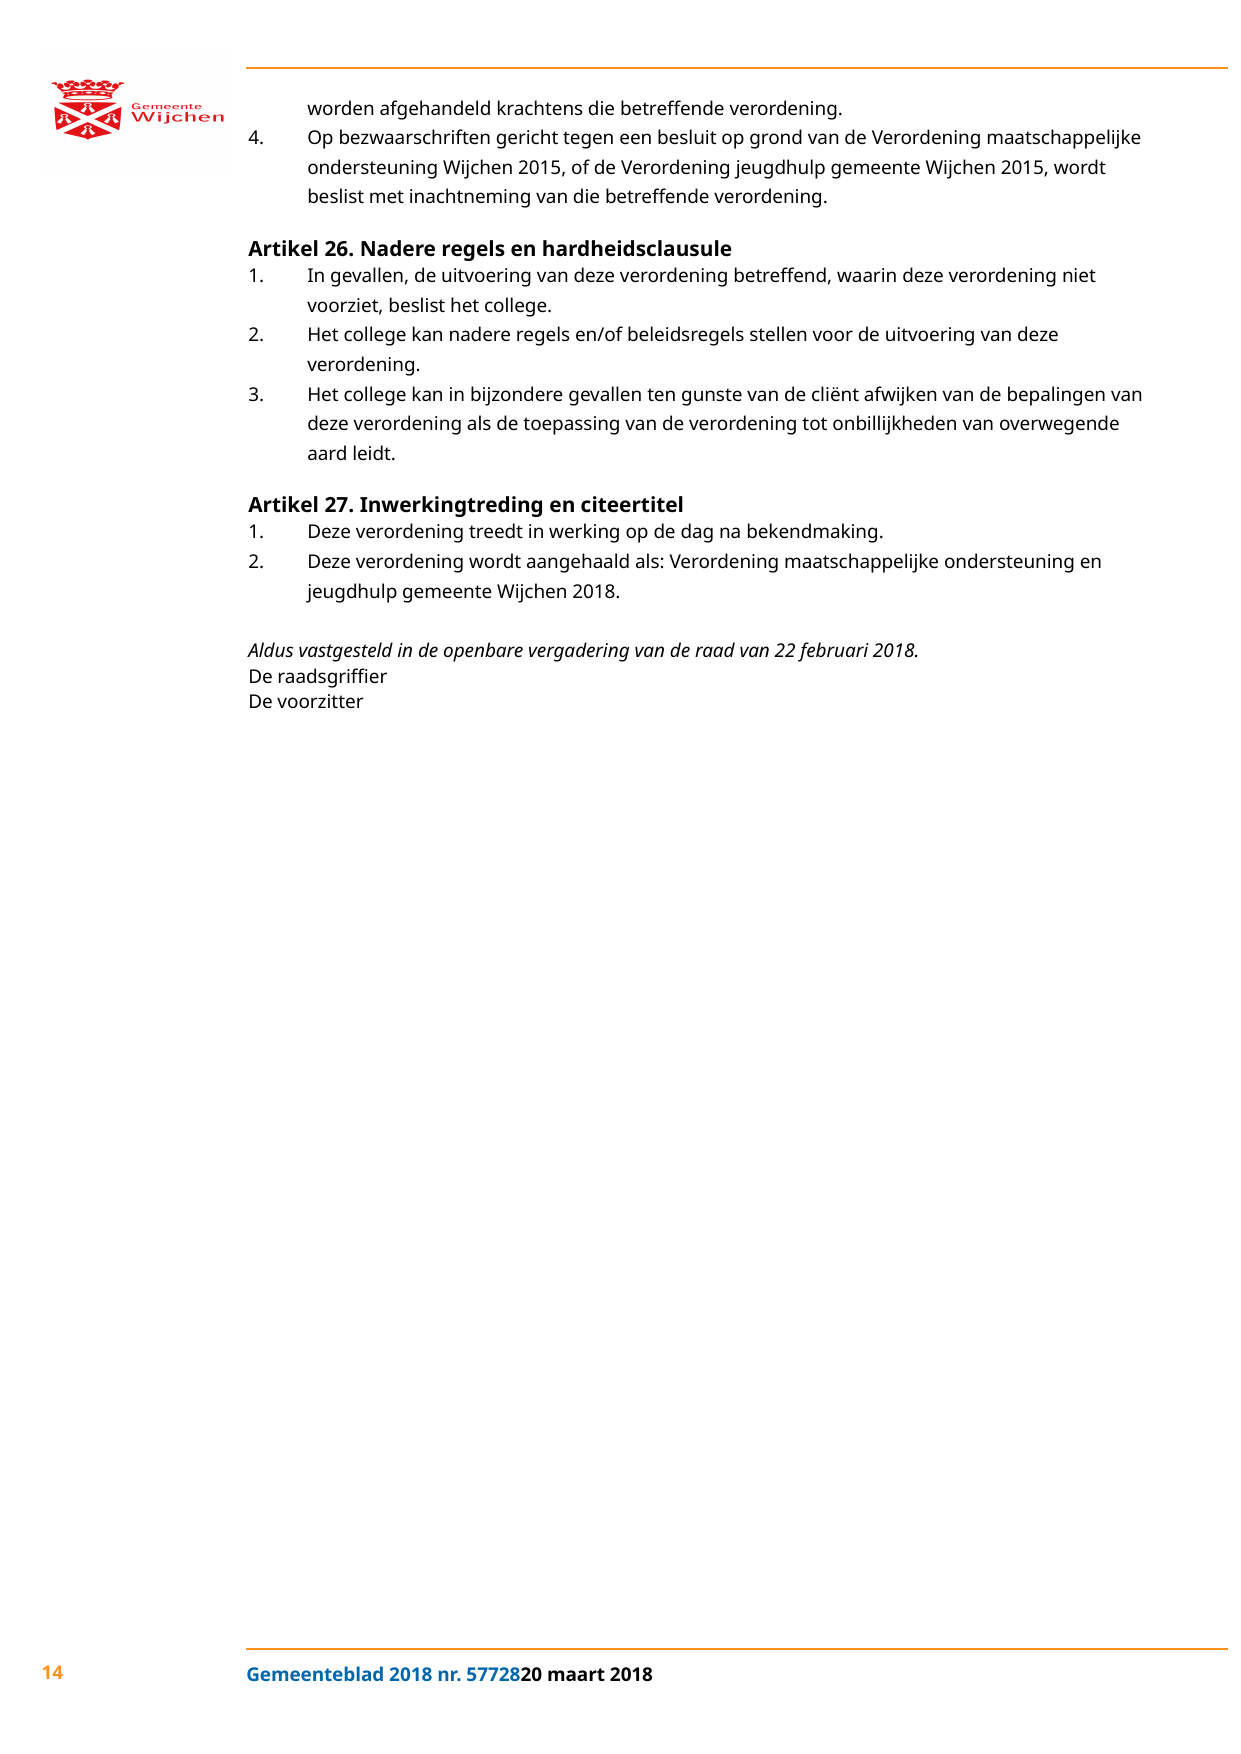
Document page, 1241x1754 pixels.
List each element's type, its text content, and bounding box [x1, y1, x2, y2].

picture [41, 47, 231, 172]
list Op bezwaarschriften gericht tegen een besluit op grond van de Verordening maatschappelijke ondersteuning Wijchen 2015, of de Verordening jeugdhulp gemeente Wijchen 2015, wordt beslist met inachtneming van die betreffende verordening. [248, 124, 1152, 209]
text De raadsgriffier [248, 663, 1152, 688]
list worden afgehandeld krachtens die betreffende verordening. [248, 95, 1152, 121]
list Deze verordening wordt aangehaald als: Verordening maatschappelijke ondersteuning en jeugdhulp gemeente Wijchen 2018. [248, 548, 1152, 604]
list Het college kan nadere regels en/of beleidsregels stellen voor de uitvoering van deze verordening. [248, 322, 1152, 377]
text Aldus vastgesteld in de openbare vergadering van de raad van 22 februari 2018. [248, 637, 1152, 663]
text De voorzitter [248, 688, 1152, 714]
list In gevallen, de uitvoering van deze verordening betreffend, waarin deze verordening niet voorziet, beslist het college. [248, 262, 1152, 318]
list Het college kan in bijzondere gevallen ten gunste van de cliënt afwijken van de bepalingen van deze verordening als de toepassing van de verordening tot onbillijkheden van overwegende aard leidt. [248, 381, 1152, 466]
text Artikel 26. Nadere regels en hardheidsclausule [248, 234, 1152, 262]
text Artikel 27. Inwerkingtreding en citeertitel [248, 490, 1152, 519]
list Deze verordening treedt in werking op de dag na bekendmaking. [248, 519, 1152, 544]
